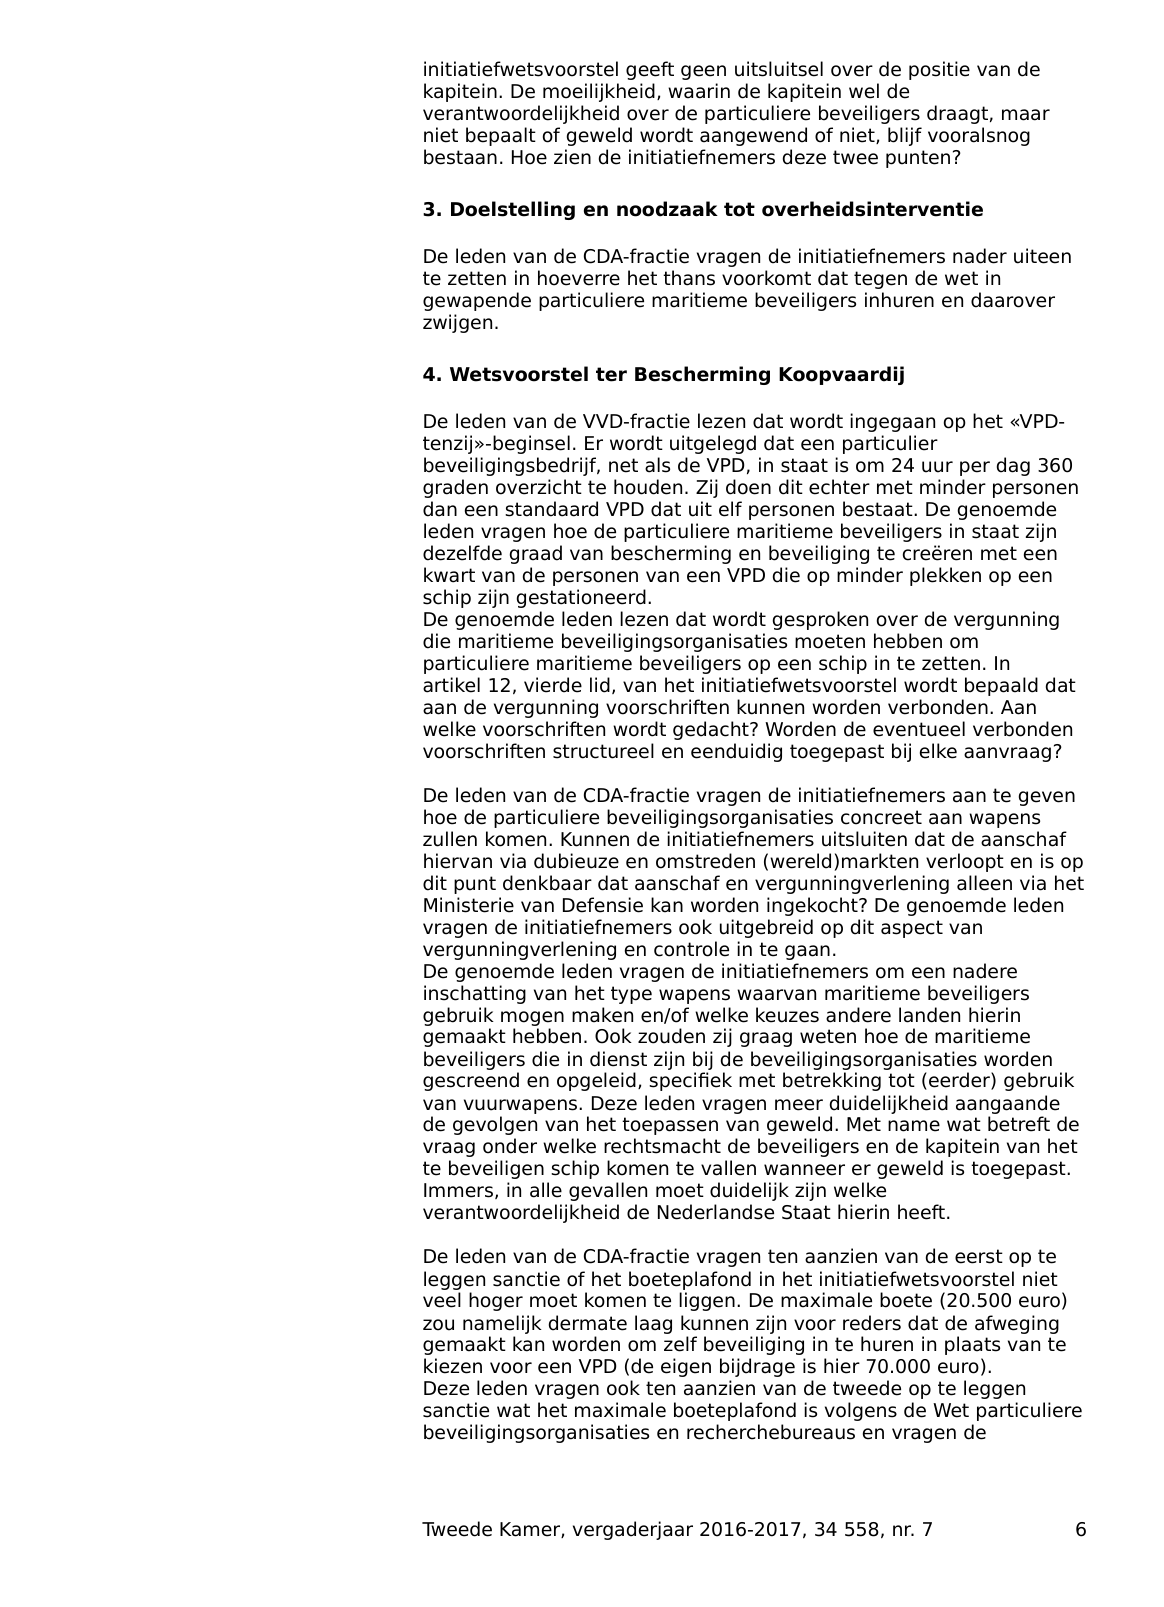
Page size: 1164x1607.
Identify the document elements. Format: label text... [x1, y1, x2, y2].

text De leden van de CDA-fractie vragen ten aanzien van de eerst op te leggen sanctie of het boeteplafond in het initiatiefwetsvoorstel niet veel hoger moet komen te liggen. De maximale boete (20.500 euro) zou namelijk dermate laag kunnen zijn voor reders dat de afweging gemaakt kan worden om zelf beveiliging in te huren in plaats van te kiezen voor een VPD (de eigen bijdrage is hier 70.000 euro). [422, 1246, 1087, 1378]
text De leden van de CDA-fractie vragen de initiatiefnemers nader uiteen te zetten in hoeverre het thans voorkomt dat tegen de wet in gewapende particuliere maritieme beveiligers inhuren en daarover zwijgen. [422, 246, 1087, 334]
subtitle 4. Wetsvoorstel ter Bescherming Koopvaardij [422, 364, 1087, 386]
text De leden van de CDA-fractie vragen de initiatiefnemers aan te geven hoe de particuliere beveiligingsorganisaties concreet aan wapens zullen komen. Kunnen de initiatiefnemers uitsluiten dat de aanschaf hiervan via dubieuze en omstreden (wereld)markten verloopt en is op dit punt denkbaar dat aanschaf en vergunningverlening alleen via het Ministerie van Defensie kan worden ingekocht? De genoemde leden vragen de initiatiefnemers ook uitgebreid op dit aspect van vergunningverlening en controle in te gaan. [422, 785, 1087, 961]
text De genoemde leden vragen de initiatiefnemers om een nadere inschatting van het type wapens waarvan maritieme beveiligers gebruik mogen maken en/of welke keuzes andere landen hierin gemaakt hebben. Ook zouden zij graag weten hoe de maritieme beveiligers die in dienst zijn bij de beveiligingsorganisaties worden gescreend en opgeleid, specifiek met betrekking tot (eerder) gebruik van vuurwapens. Deze leden vragen meer duidelijkheid aangaande de gevolgen van het toepassen van geweld. Met name wat betreft de vraag onder welke rechtsmacht de beveiligers en de kapitein van het te beveiligen schip komen te vallen wanneer er geweld is toegepast. Immers, in alle gevallen moet duidelijk zijn welke verantwoordelijkheid de Nederlandse Staat hierin heeft. [422, 961, 1087, 1224]
text De leden van de VVD-fractie lezen dat wordt ingegaan op het «VPD-tenzij»-beginsel. Er wordt uitgelegd dat een particulier beveiligingsbedrijf, net als de VPD, in staat is om 24 uur per dag 360 graden overzicht te houden. Zij doen dit echter met minder personen dan een standaard VPD dat uit elf personen bestaat. De genoemde leden vragen hoe de particuliere maritieme beveiligers in staat zijn dezelfde graad van bescherming en beveiliging te creëren met een kwart van de personen van een VPD die op minder plekken op een schip zijn gestationeerd. [422, 411, 1087, 609]
text Deze leden vragen ook ten aanzien van de tweede op te leggen sanctie wat het maximale boeteplafond is volgens de Wet particuliere beveiligingsorganisaties en recherchebureaus en vragen de [422, 1378, 1087, 1444]
text initiatiefwetsvoorstel geeft geen uitsluitsel over de positie van de kapitein. De moeilijkheid, waarin de kapitein wel de verantwoordelijkheid over de particuliere beveiligers draagt, maar niet bepaalt of geweld wordt aangewend of niet, blijf vooralsnog bestaan. Hoe zien de initiatiefnemers deze twee punten? [422, 59, 1087, 169]
subtitle 3. Doelstelling en noodzaak tot overheidsinterventie [422, 199, 1087, 221]
text De genoemde leden lezen dat wordt gesproken over de vergunning die maritieme beveiligingsorganisaties moeten hebben om particuliere maritieme beveiligers op een schip in te zetten. In artikel 12, vierde lid, van het initiatiefwetsvoorstel wordt bepaald dat aan de vergunning voorschriften kunnen worden verbonden. Aan welke voorschriften wordt gedacht? Worden de eventueel verbonden voorschriften structureel en eenduidig toegepast bij elke aanvraag? [422, 609, 1087, 762]
